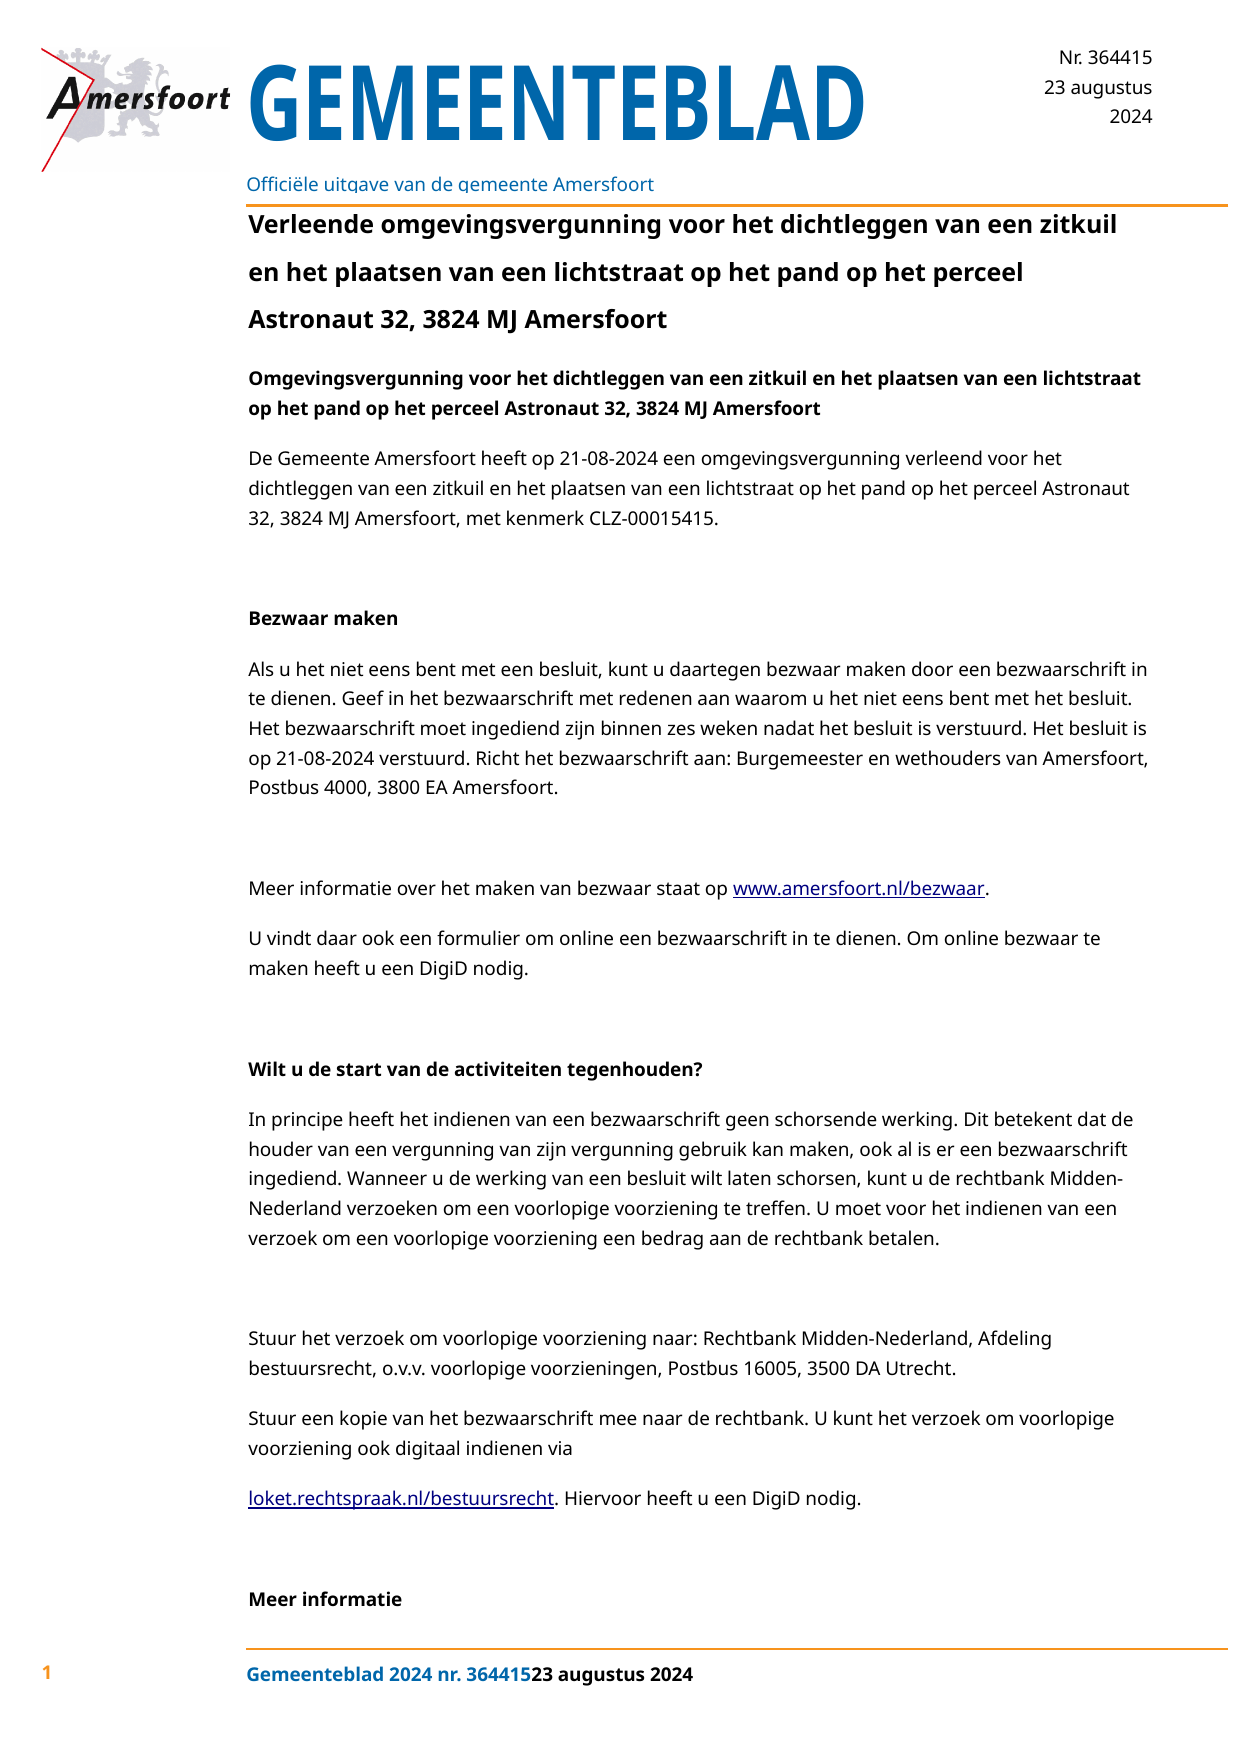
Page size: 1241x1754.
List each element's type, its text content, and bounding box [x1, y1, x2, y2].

text Bezwaar maken [248, 606, 1152, 631]
text U vindt daar ook een formulier om online een bezwaarschrift in te dienen. Om online bezwaar te maken heeft u een DigiD nodig. [248, 926, 1152, 981]
text Stuur een kopie van het bezwaarschrift mee naar de rechtbank. U kunt het verzoek om voorlopige voorziening ook digitaal indienen via [248, 1406, 1152, 1461]
text Omgevingsvergunning voor het dichtleggen van een zitkuil en het plaatsen van een lichtstraat op het pand op het perceel Astronaut 32, 3824 MJ Amersfoort [248, 366, 1152, 421]
text Meer informatie [248, 1586, 1152, 1612]
text Verleende omgevingsvergunning voor het dichtleggen van een zitkuil en het plaatsen van een lichtstraat op het pand op het perceel Astronaut 32, 3824 MJ Amersfoort [248, 207, 1152, 336]
text loket.rechtspraak.nl/bestuursrecht. Hiervoor heeft u een DigiD nodig. [248, 1486, 1152, 1511]
text Wilt u de start van de activiteiten tegenhouden? [248, 1056, 1152, 1082]
text Als u het niet eens bent met een besluit, kunt u daartegen bezwaar maken door een bezwaarschrift in te dienen. Geef in het bezwaarschrift met redenen aan waarom u het niet eens bent met het besluit. Het bezwaarschrift moet ingediend zijn binnen zes weken nadat het besluit is verstuurd. Het besluit is op 21-08-2024 verstuurd. Richt het bezwaarschrift aan: Burgemeester en wethouders van Amersfoort, Postbus 4000, 3800 EA Amersfoort. [248, 656, 1152, 800]
text De Gemeente Amersfoort heeft op 21-08-2024 een omgevingsvergunning verleend voor het dichtleggen van een zitkuil en het plaatsen van een lichtstraat op het pand op het perceel Astronaut 32, 3824 MJ Amersfoort, met kenmerk CLZ-00015415. [248, 446, 1152, 530]
text Stuur het verzoek om voorlopige voorziening naar: Rechtbank Midden-Nederland, Afdeling bestuursrecht, o.v.v. voorlopige voorzieningen, Postbus 16005, 3500 DA Utrecht. [248, 1326, 1152, 1381]
text Meer informatie over het maken van bezwaar staat op www.amersfoort.nl/bezwaar. [248, 875, 1152, 901]
text In principe heeft het indienen van een bezwaarschrift geen schorsende werking. Dit betekent dat de houder van een vergunning van zijn vergunning gebruik kan maken, ook al is er een bezwaarschrift ingediend. Wanneer u de werking van een besluit wilt laten schorsen, kunt u de rechtbank Midden-Nederland verzoeken om een voorlopige voorziening te treffen. U moet voor het indienen van een verzoek om een voorlopige voorziening een bedrag aan de rechtbank betalen. [248, 1106, 1152, 1250]
picture [41, 47, 231, 172]
